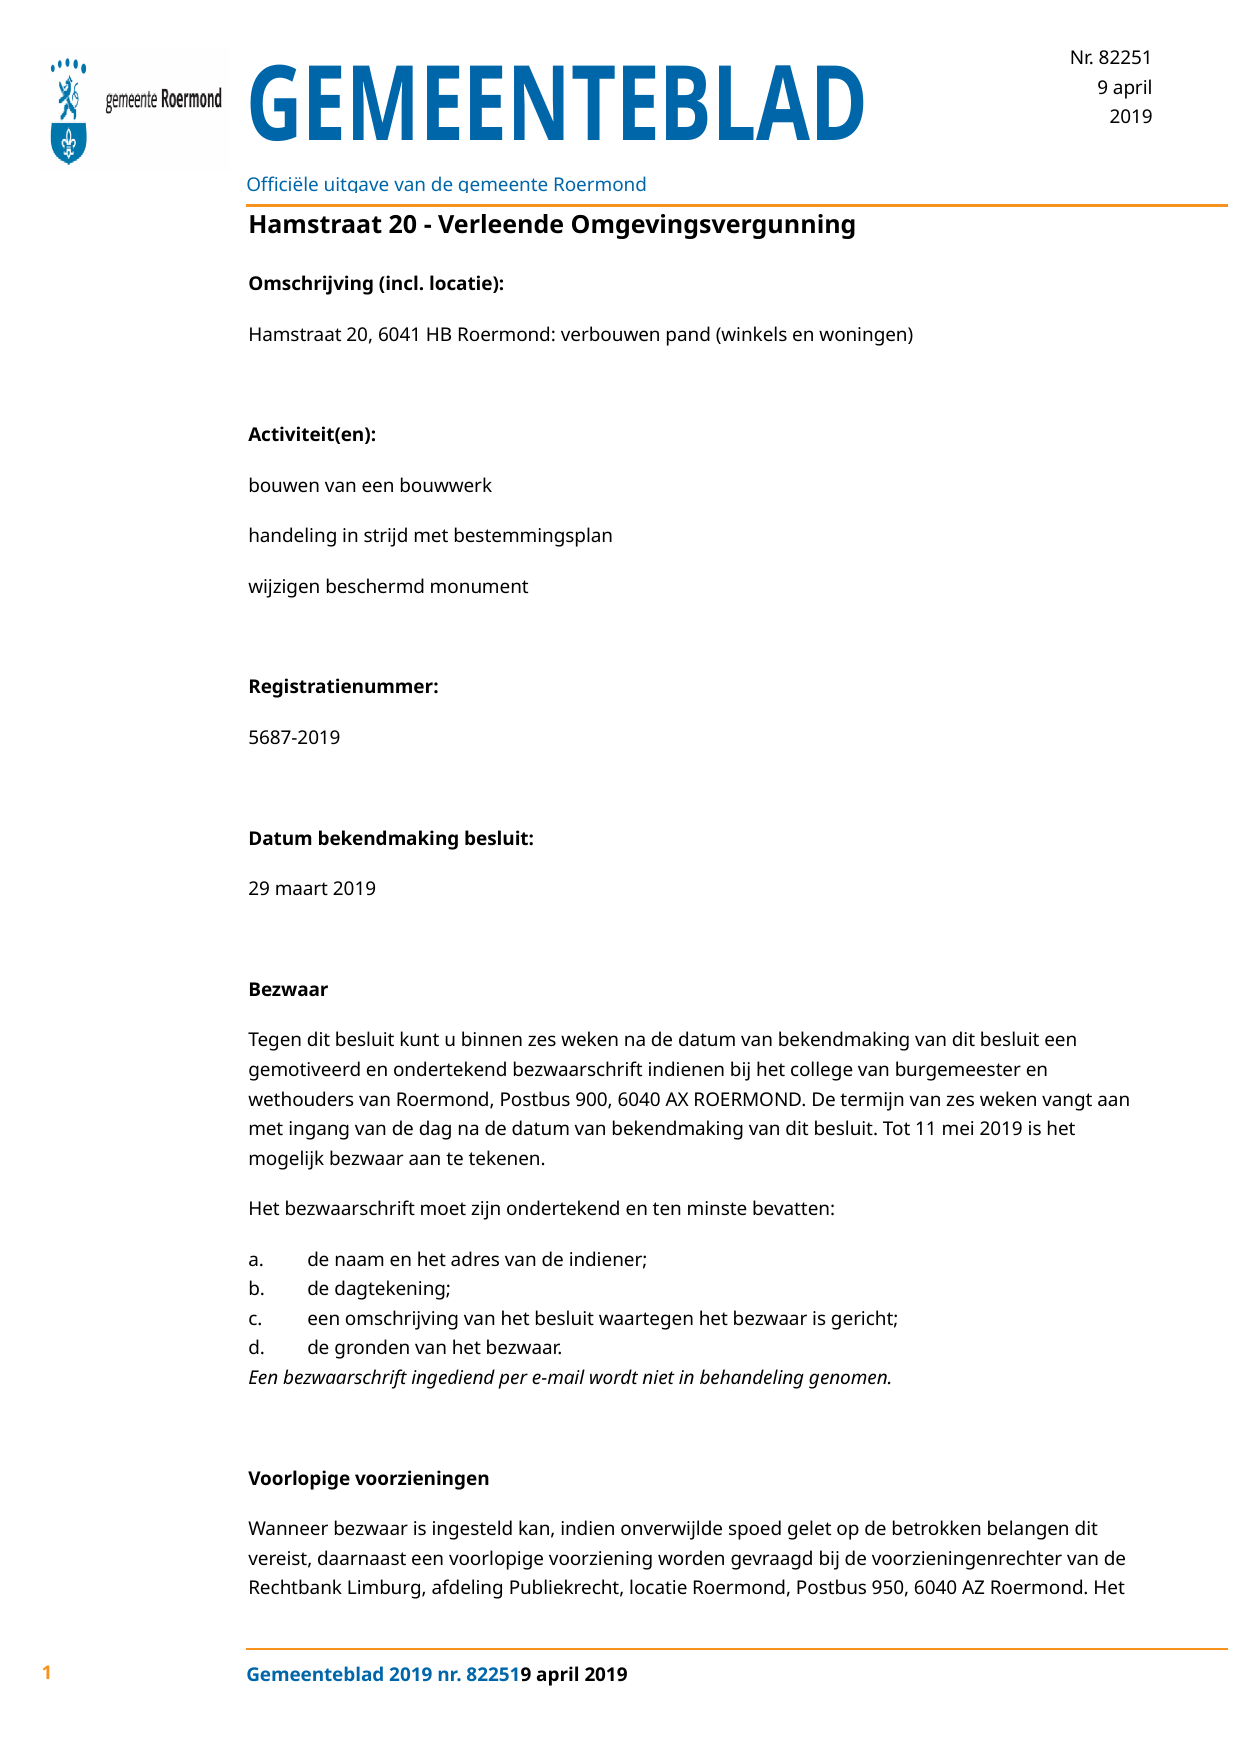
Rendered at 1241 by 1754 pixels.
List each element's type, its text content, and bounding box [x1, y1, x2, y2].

text Voorlopige voorzieningen [248, 1465, 1152, 1491]
text Activiteit(en): [248, 422, 1152, 447]
text handeling in strijd met bestemmingsplan [248, 522, 1152, 548]
text Registratienummer: [248, 674, 1152, 699]
text 5687-2019 [248, 724, 1152, 750]
text Een bezwaarschrift ingediend per e-mail wordt niet in behandeling genomen. [248, 1364, 1152, 1390]
text Wanneer bezwaar is ingesteld kan, indien onverwijlde spoed gelet op de betrokken belangen dit vereist, daarnaast een voorlopige voorziening worden gevraagd bij de voorzieningenrechter van de Rechtbank Limburg, afdeling Publiekrecht, locatie Roermond, Postbus 950, 6040 AZ Roermond. Het [248, 1515, 1152, 1600]
text Omschrijving (incl. locatie): [248, 270, 1152, 296]
list de dagtekening; [248, 1275, 1152, 1301]
list de gronden van het bezwaar. [248, 1334, 1152, 1360]
list de naam en het adres van de indiener; [248, 1246, 1152, 1271]
text Bezwaar [248, 976, 1152, 1002]
text bouwen van een bouwwerk [248, 472, 1152, 498]
text Hamstraat 20 - Verleende Omgevingsvergunning [248, 207, 1152, 241]
text 29 maart 2019 [248, 875, 1152, 901]
list een omschrijving van het besluit waartegen het bezwaar is gericht; [248, 1305, 1152, 1331]
text Tegen dit besluit kunt u binnen zes weken na de datum van bekendmaking van dit besluit een gemotiveerd en ondertekend bezwaarschrift indienen bij het college van burgemeester en wethouders van Roermond, Postbus 900, 6040 AX ROERMOND. De termijn van zes weken vangt aan met ingang van de dag na de datum van bekendmaking van dit besluit. Tot 11 mei 2019 is het mogelijk bezwaar aan te tekenen. [248, 1027, 1152, 1171]
text Hamstraat 20, 6041 HB Roermond: verbouwen pand (winkels en woningen) [248, 321, 1152, 346]
text Datum bekendmaking besluit: [248, 825, 1152, 851]
text Het bezwaarschrift moet zijn ondertekend en ten minste bevatten: [248, 1195, 1152, 1221]
picture [41, 47, 231, 172]
text wijzigen beschermd monument [248, 573, 1152, 598]
